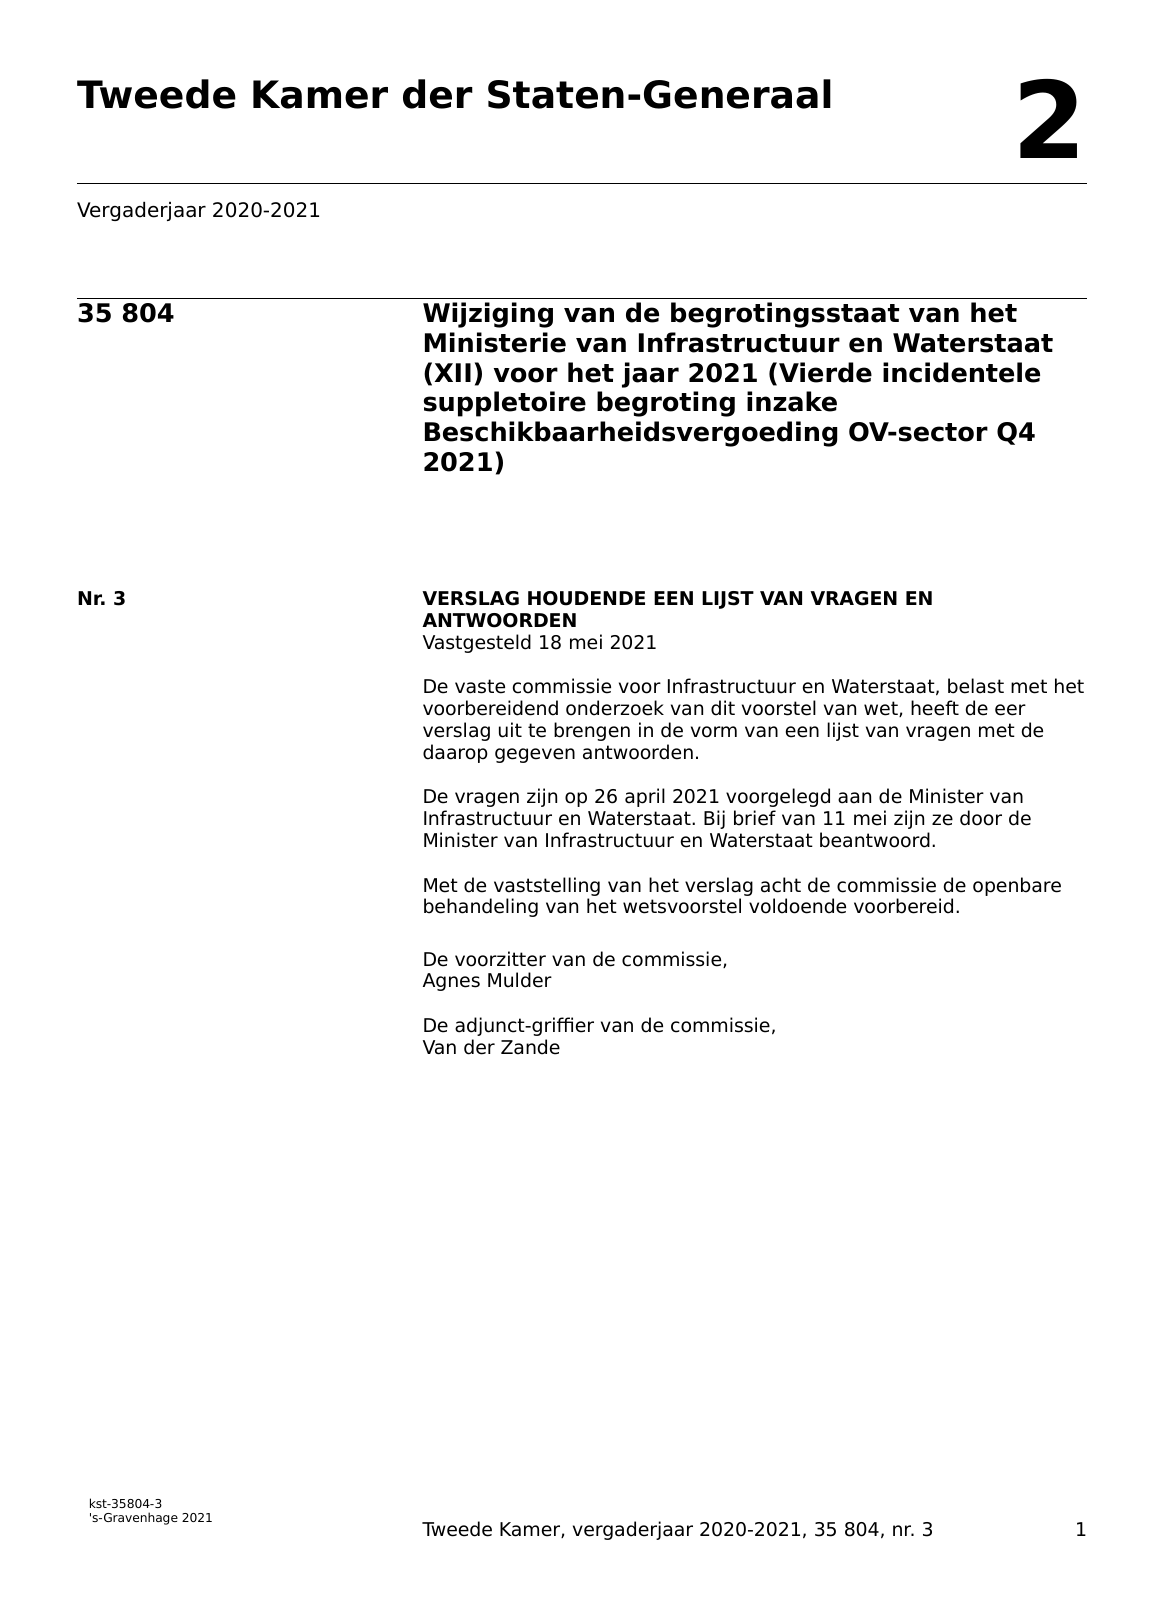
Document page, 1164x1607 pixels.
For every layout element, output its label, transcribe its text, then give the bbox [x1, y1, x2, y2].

text kst-35804-3 [88, 1497, 323, 1511]
table_header 2 [886, 59, 1087, 183]
subtitle 35 804 Wijziging van de begrotingsstaat van het Ministerie van Infrastructuur en Waterstaat (XII) voor het jaar 2021 (Vierde incidentele suppletoire begroting inzake Beschikbaarheidsvergoeding OV-sector Q4 2021) [77, 299, 1087, 477]
text 's-Gravenhage 2021 [88, 1511, 323, 1525]
text De adjunct-griffier van de commissie, Van der Zande [422, 1014, 1087, 1058]
text De voorzitter van de commissie, Agnes Mulder [422, 948, 1087, 992]
text De vaste commissie voor Infrastructuur en Waterstaat, belast met het voorbereidend onderzoek van dit voorstel van wet, heeft de eer verslag uit te brengen in de vorm van een lijst van vragen met de daarop gegeven antwoorden. [422, 676, 1087, 764]
text Met de vaststelling van het verslag acht de commissie de openbare behandeling van het wetsvoorstel voldoende voorbereid. [422, 874, 1087, 918]
subtitle Nr. 3 VERSLAG HOUDENDE EEN LIJST VAN VRAGEN EN ANTWOORDEN [77, 588, 1087, 632]
text Vastgesteld 18 mei 2021 [422, 632, 1087, 654]
table_header Tweede Kamer der Staten-Generaal [77, 59, 886, 183]
text De vragen zijn op 26 april 2021 voorgelegd aan de Minister van Infrastructuur en Waterstaat. Bij brief van 11 mei zijn ze door de Minister van Infrastructuur en Waterstaat beantwoord. [422, 786, 1087, 852]
table_cell Vergaderjaar 2020-2021 [77, 184, 1087, 298]
